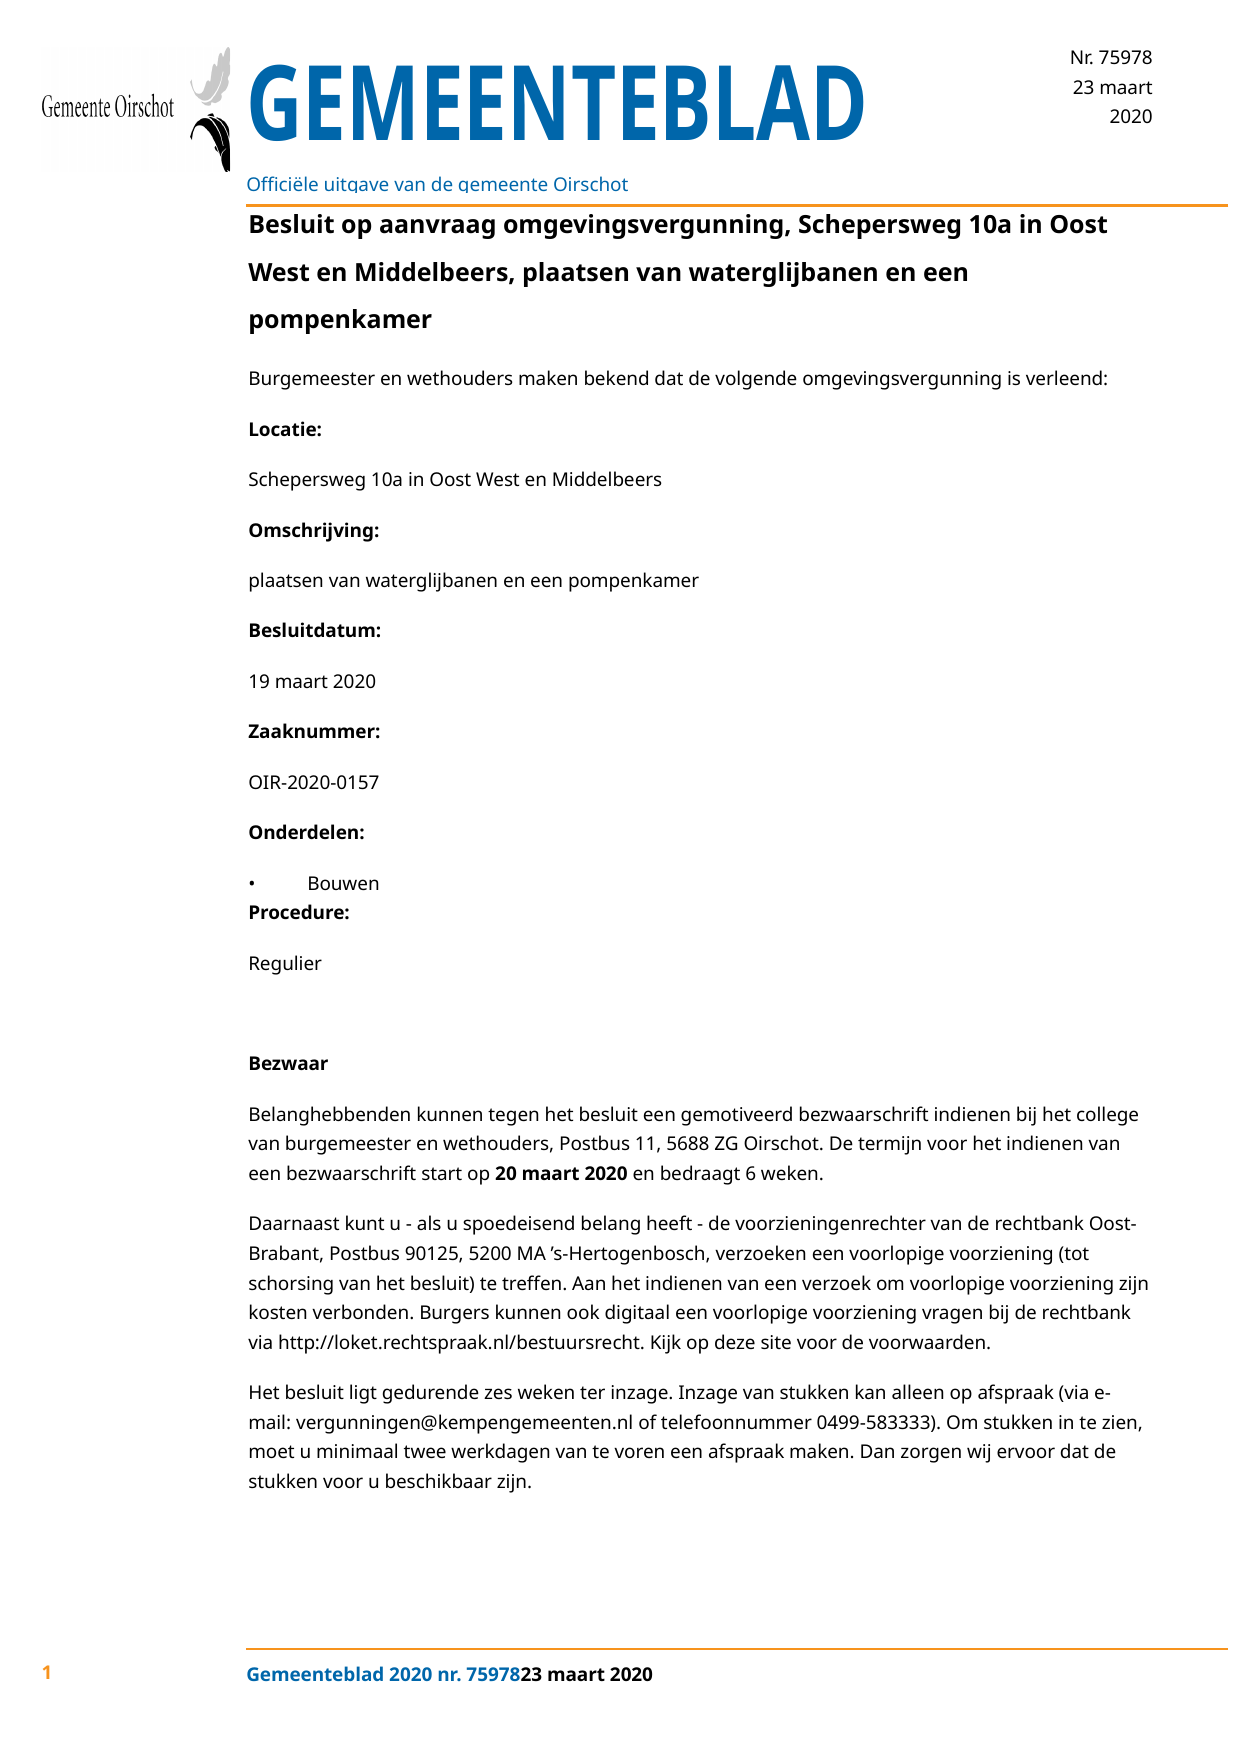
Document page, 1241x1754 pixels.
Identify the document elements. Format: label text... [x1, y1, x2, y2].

text Belanghebbenden kunnen tegen het besluit een gemotiveerd bezwaarschrift indienen bij het college van burgemeester en wethouders, Postbus 11, 5688 ZG Oirschot. De termijn voor het indienen van een bezwaarschrift start op 20 maart 2020 en bedraagt 6 weken. [248, 1101, 1152, 1186]
text 19 maart 2020 [248, 668, 1152, 694]
text Daarnaast kunt u - als u spoedeisend belang heeft - de voorzieningenrechter van de rechtbank Oost-Brabant, Postbus 90125, 5200 MA ’s-Hertogenbosch, verzoeken een voorlopige voorziening (tot schorsing van het besluit) te treffen. Aan het indienen van een verzoek om voorlopige voorziening zijn kosten verbonden. Burgers kunnen ook digitaal een voorlopige voorziening vragen bij de rechtbank via http://loket.rechtspraak.nl/bestuursrecht. Kijk op deze site voor de voorwaarden. [248, 1211, 1152, 1354]
text Schepersweg 10a in Oost West en Middelbeers [248, 466, 1152, 492]
text Burgemeester en wethouders maken bekend dat de volgende omgevingsvergunning is verleend: [248, 366, 1152, 391]
list Bouwen [248, 870, 1152, 895]
text Bezwaar [248, 1051, 1152, 1076]
text Het besluit ligt gedurende zes weken ter inzage. Inzage van stukken kan alleen op afspraak (via e-mail: vergunningen@kempengemeenten.nl of telefoonnummer 0499-583333). Om stukken in te zien, moet u minimaal twee werkdagen van te voren een afspraak maken. Dan zorgen wij ervoor dat de stukken voor u beschikbaar zijn. [248, 1379, 1152, 1494]
text plaatsen van waterglijbanen en een pompenkamer [248, 567, 1152, 593]
text Regulier [248, 950, 1152, 975]
text Besluitdatum: [248, 618, 1152, 643]
text Procedure: [248, 899, 1152, 925]
text Zaaknummer: [248, 718, 1152, 744]
text Onderdelen: [248, 819, 1152, 845]
picture [41, 47, 231, 172]
text OIR-2020-0157 [248, 769, 1152, 794]
text Locatie: [248, 416, 1152, 442]
text Besluit op aanvraag omgevingsvergunning, Schepersweg 10a in Oost West en Middelbeers, plaatsen van waterglijbanen en een pompenkamer [248, 207, 1152, 336]
text Omschrijving: [248, 517, 1152, 542]
